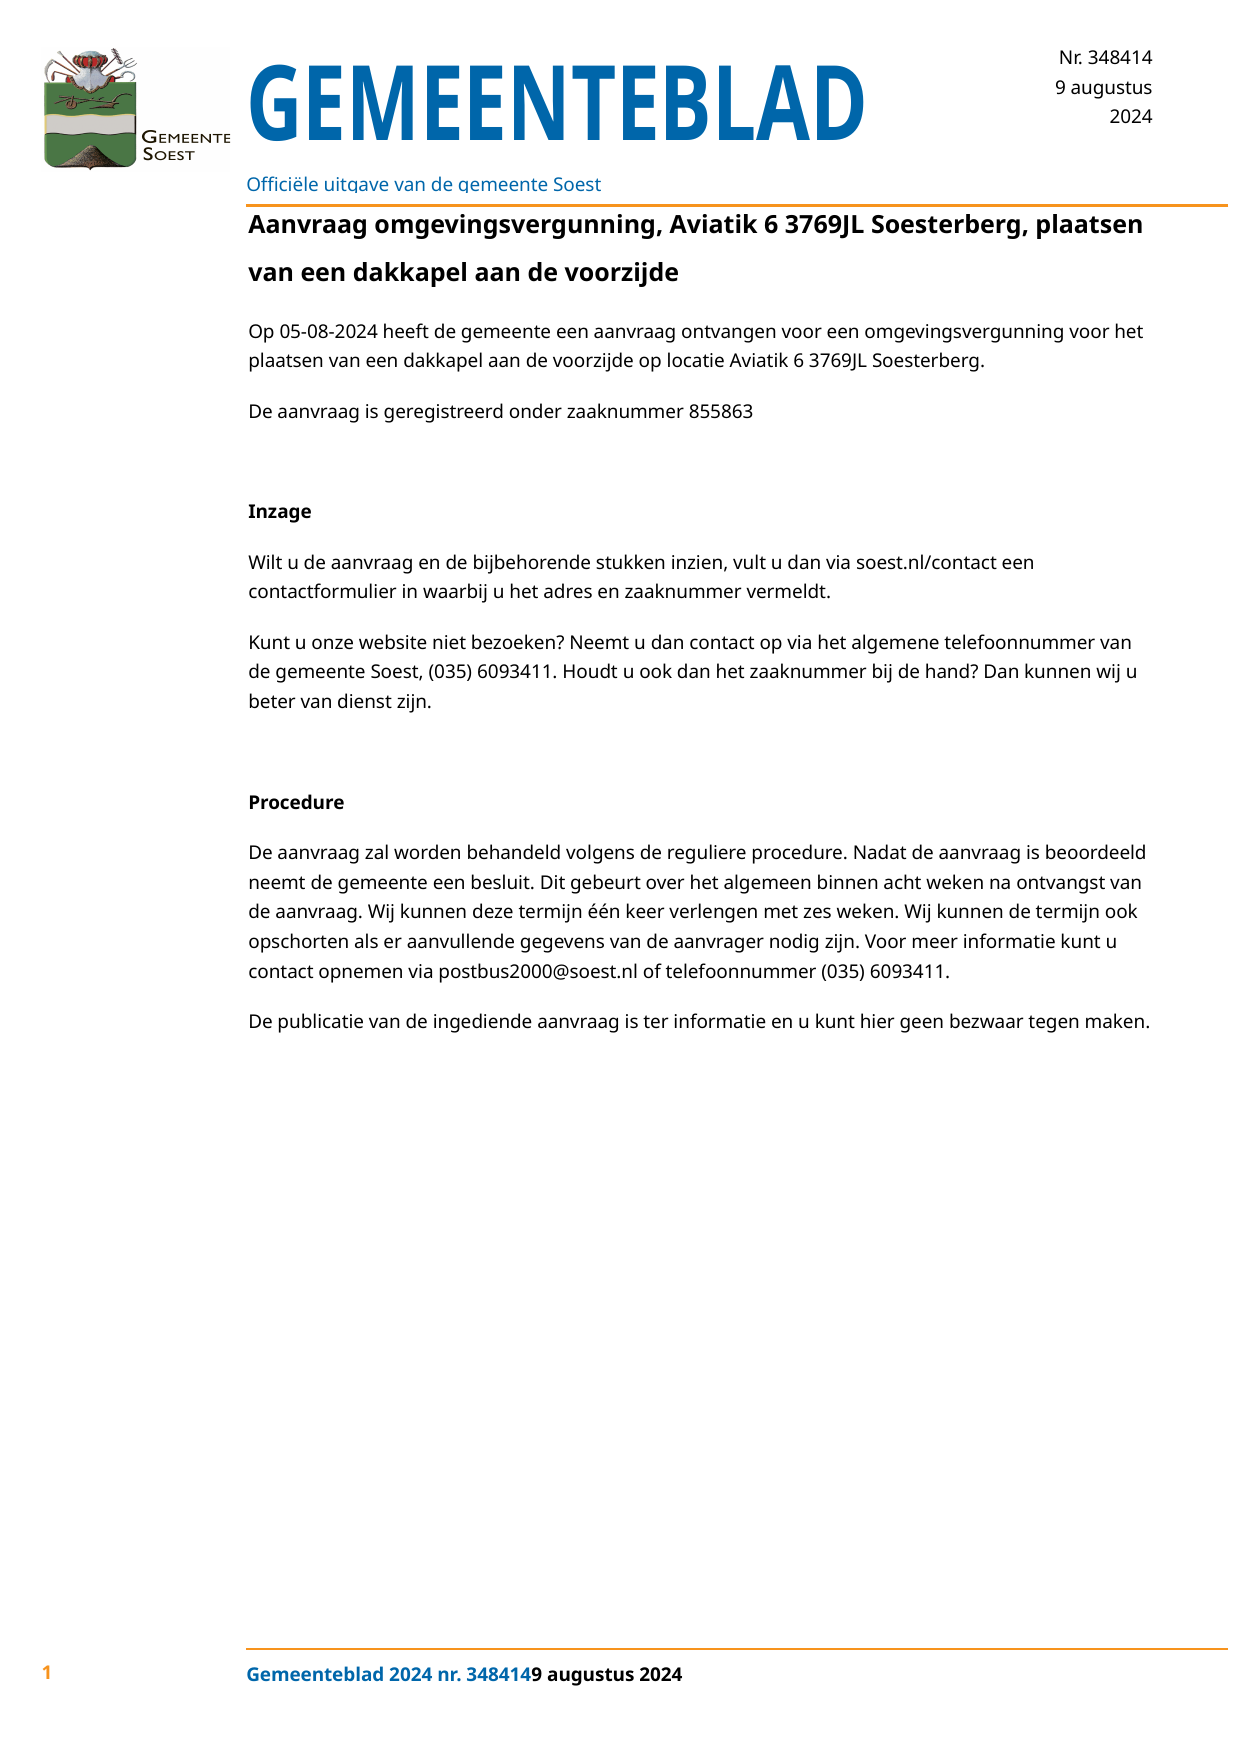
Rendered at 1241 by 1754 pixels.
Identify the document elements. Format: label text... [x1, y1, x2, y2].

text De aanvraag is geregistreerd onder zaaknummer 855863 [248, 398, 1152, 424]
text Inzage [248, 499, 1152, 524]
text Kunt u onze website niet bezoeken? Neemt u dan contact op via het algemene telefoonnummer van de gemeente Soest, (035) 6093411. Houdt u ook dan het zaaknummer bij de hand? Dan kunnen wij u beter van dienst zijn. [248, 629, 1152, 714]
text De aanvraag zal worden behandeld volgens de reguliere procedure. Nadat de aanvraag is beoordeeld neemt de gemeente een besluit. Dit gebeurt over het algemeen binnen acht weken na ontvangst van de aanvraag. Wij kunnen deze termijn één keer verlengen met zes weken. Wij kunnen de termijn ook opschorten als er aanvullende gegevens van de aanvrager nodig zijn. Voor meer informatie kunt u contact opnemen via postbus2000@soest.nl of telefoonnummer (035) 6093411. [248, 839, 1152, 984]
picture [41, 47, 231, 172]
text Aanvraag omgevingsvergunning, Aviatik 6 3769JL Soesterberg, plaatsen van een dakkapel aan de voorzijde [248, 207, 1152, 288]
text Procedure [248, 789, 1152, 815]
text Op 05-08-2024 heeft de gemeente een aanvraag ontvangen voor een omgevingsvergunning voor het plaatsen van een dakkapel aan de voorzijde op locatie Aviatik 6 3769JL Soesterberg. [248, 318, 1152, 373]
text Wilt u de aanvraag en de bijbehorende stukken inzien, vult u dan via soest.nl/contact een contactformulier in waarbij u het adres en zaaknummer vermeldt. [248, 549, 1152, 604]
text De publicatie van de ingediende aanvraag is ter informatie en u kunt hier geen bezwaar tegen maken. [248, 1008, 1152, 1034]
